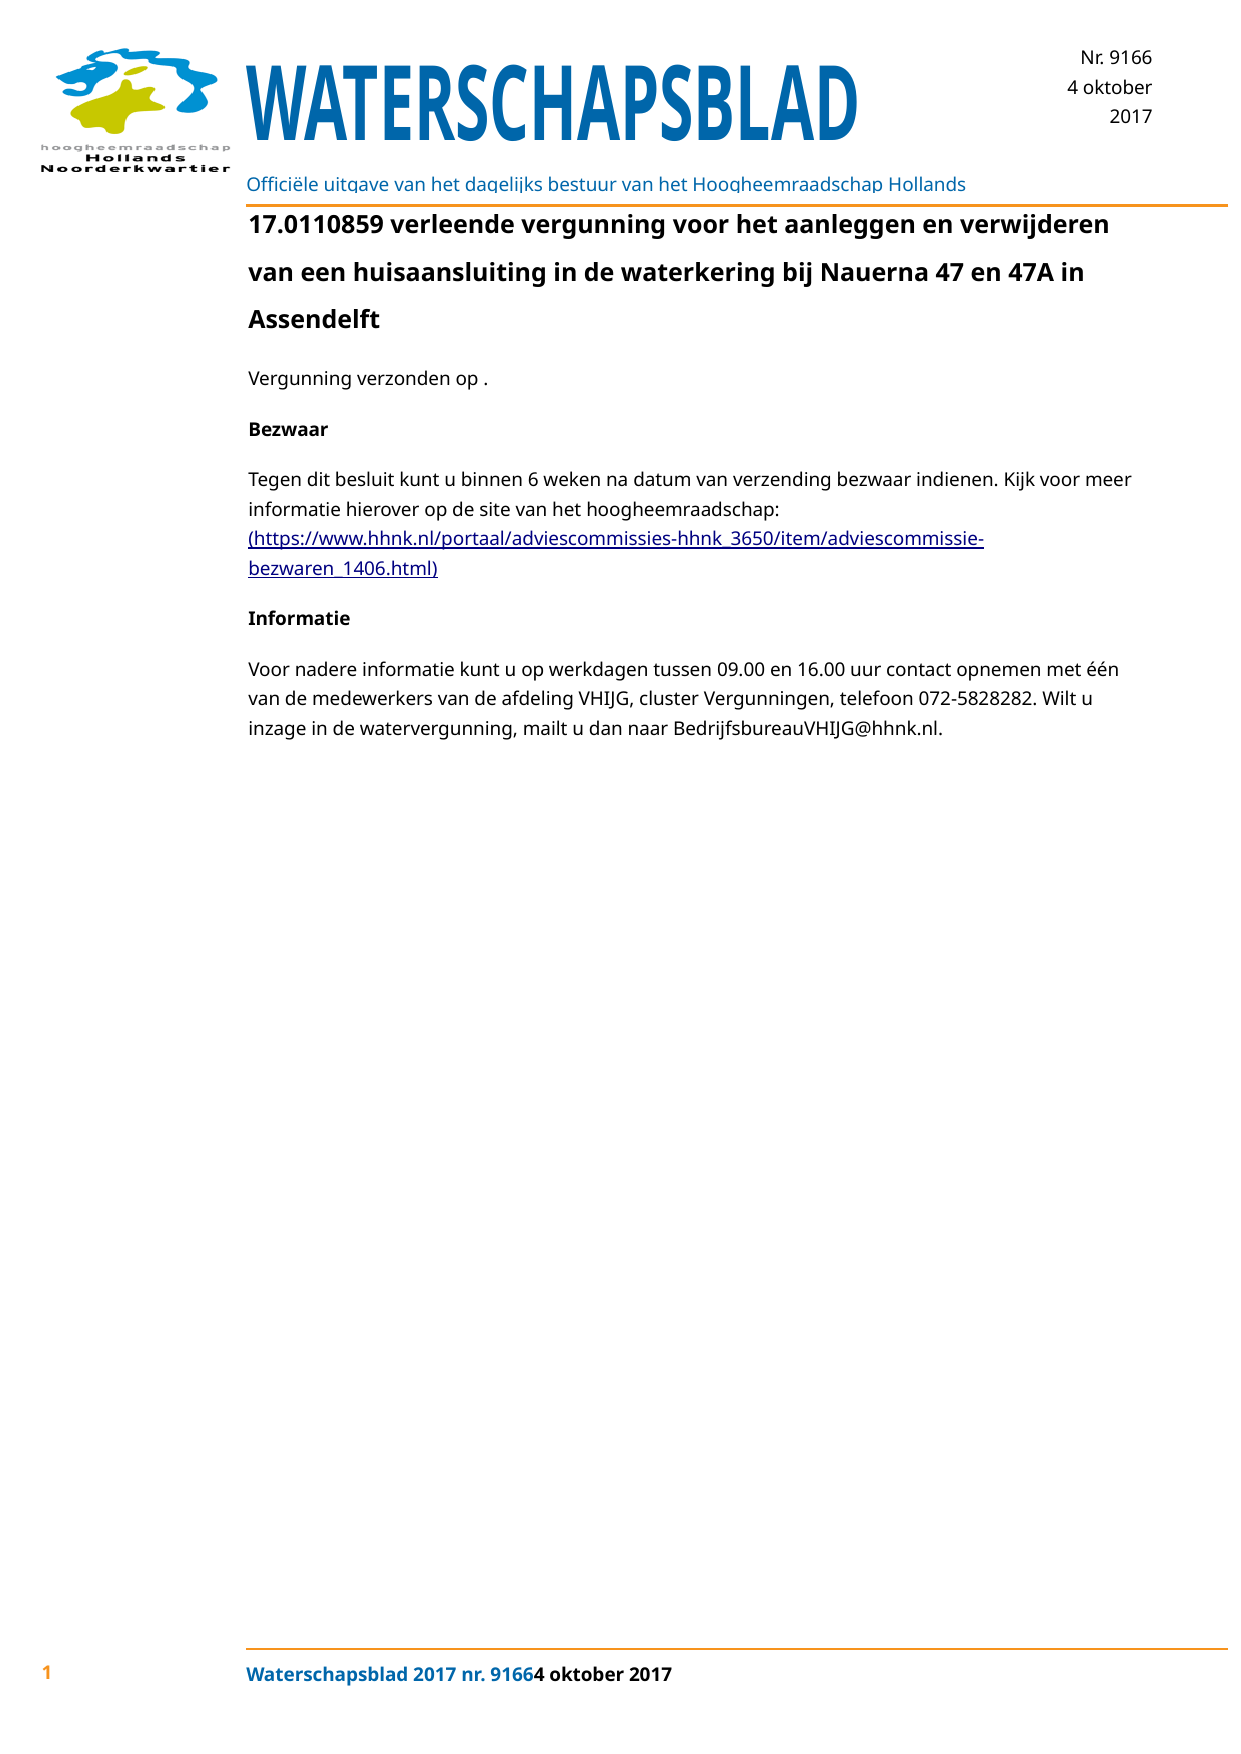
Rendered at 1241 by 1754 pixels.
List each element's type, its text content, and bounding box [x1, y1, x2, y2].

text Vergunning verzonden op . [248, 366, 1152, 391]
picture [41, 47, 231, 172]
text Voor nadere informatie kunt u op werkdagen tussen 09.00 en 16.00 uur contact opnemen met één van de medewerkers van de afdeling VHIJG, cluster Vergunningen, telefoon 072-5828282. Wilt u inzage in de watervergunning, mailt u dan naar BedrijfsbureauVHIJG@hhnk.nl. [248, 656, 1152, 741]
text Informatie [248, 606, 1152, 631]
text Tegen dit besluit kunt u binnen 6 weken na datum van verzending bezwaar indienen. Kijk voor meer informatie hierover op de site van het hoogheemraadschap: (https://www.hhnk.nl/portaal/adviescommissies-hhnk_3650/item/adviescommissie-bezwaren_1406.html) [248, 466, 1152, 581]
text Bezwaar [248, 416, 1152, 442]
text 17.0110859 verleende vergunning voor het aanleggen en verwijderen van een huisaansluiting in de waterkering bij Nauerna 47 en 47A in Assendelft [248, 207, 1152, 336]
